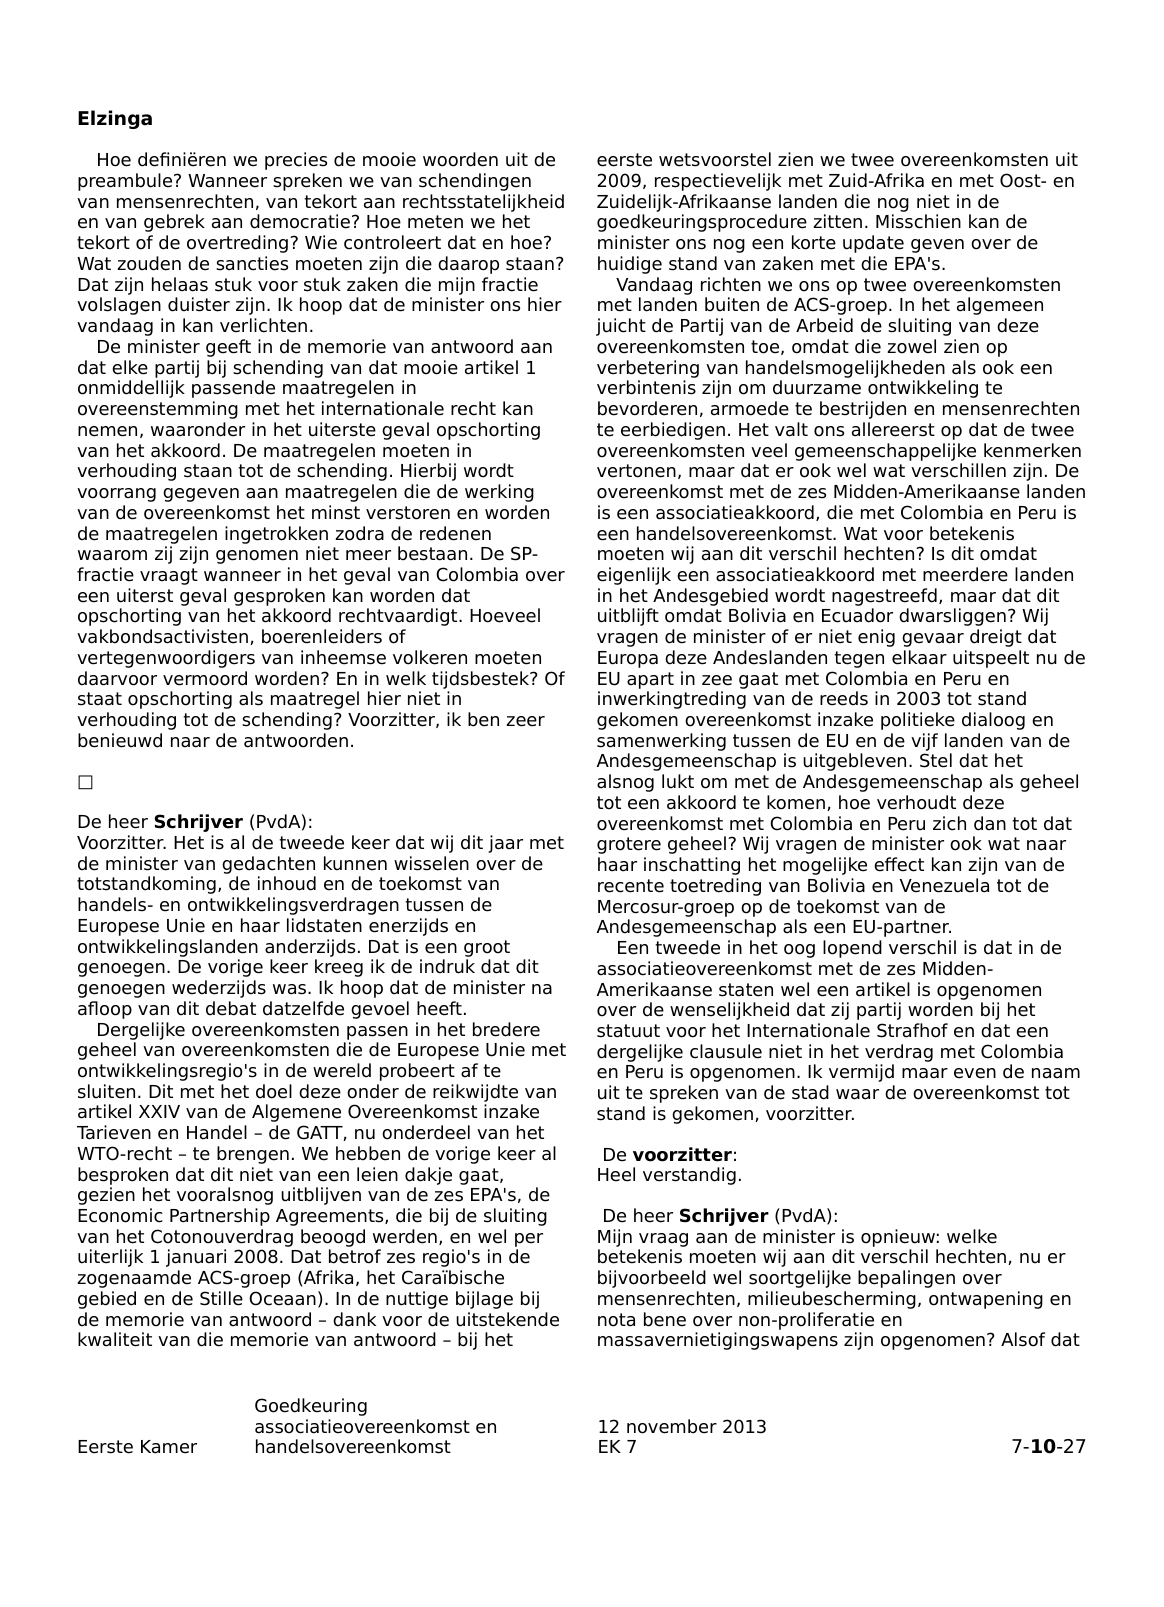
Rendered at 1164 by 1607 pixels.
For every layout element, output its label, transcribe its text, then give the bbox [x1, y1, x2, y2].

text De voorzitter: [596, 1144, 1087, 1165]
text Mijn vraag aan de minister is opnieuw: welke betekenis moeten wij aan dit verschil hechten, nu er bijvoorbeeld wel soortgelijke bepalingen over mensenrechten, milieubescherming, ontwapening en nota bene over non-proliferatie en massavernietigingswapens zijn opgenomen? Alsof dat [596, 1227, 1087, 1351]
text Dergelijke overeenkomsten passen in het bredere geheel van overeenkomsten die de Europese Unie met ontwikkelingsregio's in de wereld probeert af te sluiten. Dit met het doel deze onder de reikwijdte van artikel XXIV van de Algemene Overeenkomst inzake Tarieven en Handel – de GATT, nu onderdeel van het WTO-recht – te brengen. We hebben de vorige keer al besproken dat dit niet van een leien dakje gaat, gezien het vooralsnog uitblijven van de zes EPA's, de Economic Partnership Agreements, die bij de sluiting van het Cotonouverdrag beoogd werden, en wel per uiterlijk 1 januari 2008. Dat betrof zes regio's in de zogenaamde ACS-groep (Afrika, het Caraïbische gebied en de Stille Oceaan). In de nuttige bijlage bij de memorie van antwoord – dank voor de uitstekende kwaliteit van die memorie van antwoord – bij het [77, 1019, 567, 1351]
text Vandaag richten we ons op twee overeenkomsten met landen buiten de ACS-groep. In het algemeen juicht de Partij van de Arbeid de sluiting van deze overeenkomsten toe, omdat die zowel zien op verbetering van handelsmogelijkheden als ook een verbintenis zijn om duurzame ontwikkeling te bevorderen, armoede te bestrijden en mensenrechten te eerbiedigen. Het valt ons allereerst op dat de twee overeenkomsten veel gemeenschappelijke kenmerken vertonen, maar dat er ook wel wat verschillen zijn. De overeenkomst met de zes Midden-Amerikaanse landen is een associatieakkoord, die met Colombia en Peru is een handelsovereenkomst. Wat voor betekenis moeten wij aan dit verschil hechten? Is dit omdat eigenlijk een associatieakkoord met meerdere landen in het Andesgebied wordt nagestreefd, maar dat dit uitblijft omdat Bolivia en Ecuador dwarsliggen? Wij vragen de minister of er niet enig gevaar dreigt dat Europa deze Andeslanden tegen elkaar uitspeelt nu de EU apart in zee gaat met Colombia en Peru en inwerkingtreding van de reeds in 2003 tot stand gekomen overeenkomst inzake politieke dialoog en samenwerking tussen de EU en de vijf landen van de Andesgemeenschap is uitgebleven. Stel dat het alsnog lukt om met de Andesgemeenschap als geheel tot een akkoord te komen, hoe verhoudt deze overeenkomst met Colombia en Peru zich dan tot dat grotere geheel? Wij vragen de minister ook wat naar haar inschatting het mogelijke effect kan zijn van de recente toetreding van Bolivia en Venezuela tot de Mercosur-groep op de toekomst van de Andesgemeenschap als een EU-partner. [596, 274, 1087, 938]
text De minister geeft in de memorie van antwoord aan dat elke partij bij schending van dat mooie artikel 1 onmiddellijk passende maatregelen in overeenstemming met het internationale recht kan nemen, waaronder in het uiterste geval opschorting van het akkoord. De maatregelen moeten in verhouding staan tot de schending. Hierbij wordt voorrang gegeven aan maatregelen die de werking van de overeenkomst het minst verstoren en worden de maatregelen ingetrokken zodra de redenen waarom zij zijn genomen niet meer bestaan. De SP-fractie vraagt wanneer in het geval van Colombia over een uiterst geval gesproken kan worden dat opschorting van het akkoord rechtvaardigt. Hoeveel vakbondsactivisten, boerenleiders of vertegenwoordigers van inheemse volkeren moeten daarvoor vermoord worden? En in welk tijdsbestek? Of staat opschorting als maatregel hier niet in verhouding tot de schending? Voorzitter, ik ben zeer benieuwd naar de antwoorden. [77, 337, 567, 751]
text De heer Schrijver (PvdA): [596, 1206, 1087, 1227]
text □ [77, 771, 567, 792]
text Een tweede in het oog lopend verschil is dat in de associatieovereenkomst met de zes Midden-Amerikaanse staten wel een artikel is opgenomen over de wenselijkheid dat zij partij worden bij het statuut voor het Internationale Strafhof en dat een dergelijke clausule niet in het verdrag met Colombia en Peru is opgenomen. Ik vermijd maar even de naam uit te spreken van de stad waar de overeenkomst tot stand is gekomen, voorzitter. [596, 938, 1087, 1124]
text De heer Schrijver (PvdA): [77, 812, 567, 833]
text eerste wetsvoorstel zien we twee overeenkomsten uit 2009, respectievelijk met Zuid-Afrika en met Oost- en Zuidelijk-Afrikaanse landen die nog niet in de goedkeuringsprocedure zitten. Misschien kan de minister ons nog een korte update geven over de huidige stand van zaken met die EPA's. [596, 150, 1087, 274]
text Hoe definiëren we precies de mooie woorden uit de preambule? Wanneer spreken we van schendingen van mensenrechten, van tekort aan rechtsstatelijkheid en van gebrek aan democratie? Hoe meten we het tekort of de overtreding? Wie controleert dat en hoe? Wat zouden de sancties moeten zijn die daarop staan? Dat zijn helaas stuk voor stuk zaken die mijn fractie volslagen duister zijn. Ik hoop dat de minister ons hier vandaag in kan verlichten. [77, 150, 567, 337]
text Heel verstandig. [596, 1165, 1087, 1186]
text Voorzitter. Het is al de tweede keer dat wij dit jaar met de minister van gedachten kunnen wisselen over de totstandkoming, de inhoud en de toekomst van handels- en ontwikkelingsverdragen tussen de Europese Unie en haar lidstaten enerzijds en ontwikkelingslanden anderzijds. Dat is een groot genoegen. De vorige keer kreeg ik de indruk dat dit genoegen wederzijds was. Ik hoop dat de minister na afloop van dit debat datzelfde gevoel heeft. [77, 833, 567, 1019]
